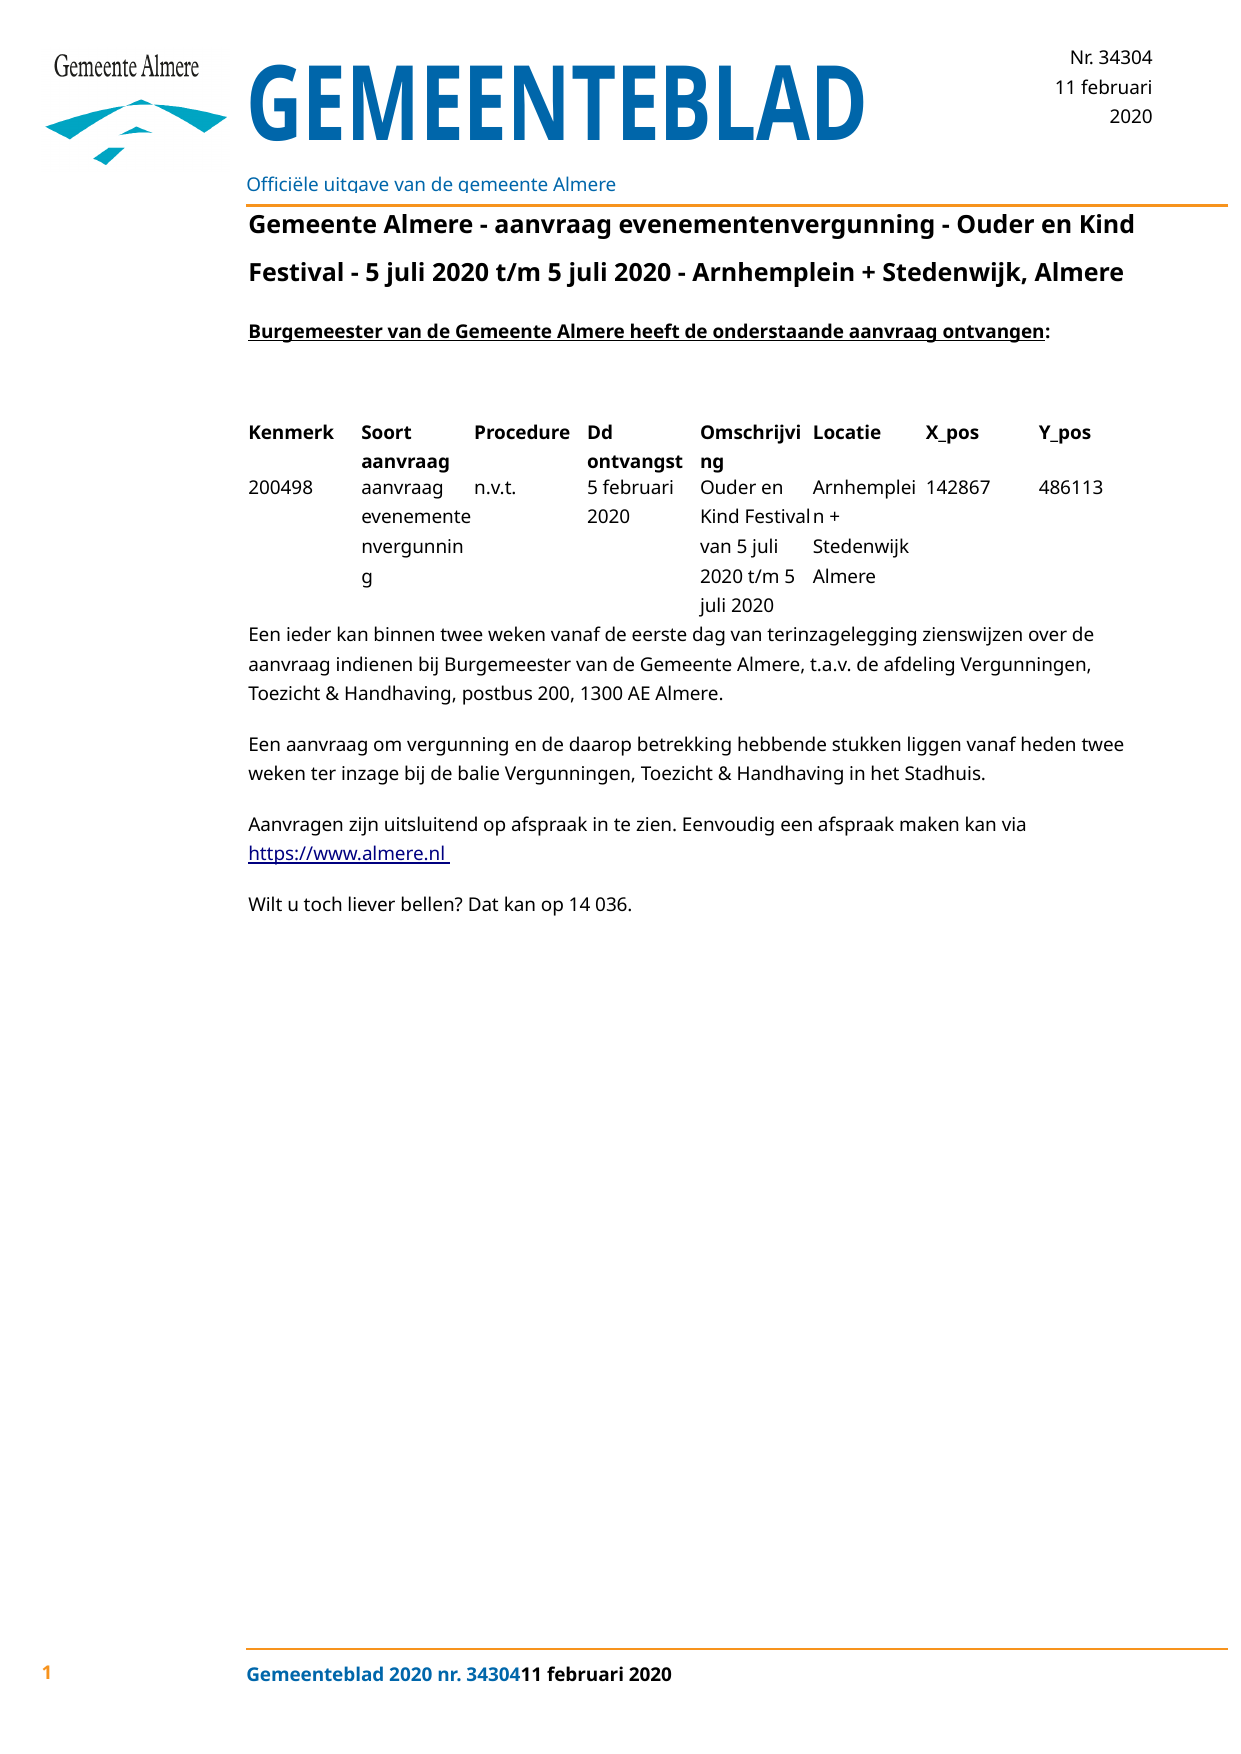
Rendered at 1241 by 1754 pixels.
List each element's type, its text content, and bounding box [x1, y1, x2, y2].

table_header Dd ontvangst [587, 419, 700, 474]
table_header Soort aanvraag [361, 419, 474, 474]
table_cell Ouder en Kind Festival van 5 juli 2020 t/m 5 juli 2020 [700, 474, 813, 618]
table_cell 5 februari 2020 [587, 474, 700, 618]
table_cell 200498 [248, 474, 361, 618]
table_cell 142867 [926, 474, 1038, 618]
table_cell n.v.t. [474, 474, 587, 618]
table_header Procedure [474, 419, 587, 474]
table_cell aanvraag evenementenvergunning [361, 474, 474, 618]
text Gemeente Almere - aanvraag evenementenvergunning - Ouder en Kind Festival - 5 juli 2020 t/m 5 juli 2020 - Arnhemplein + Stedenwijk, Almere [248, 207, 1152, 288]
text Een aanvraag om vergunning en de daarop betrekking hebbende stukken liggen vanaf heden twee weken ter inzage bij de balie Vergunningen, Toezicht & Handhaving in het Stadhuis. [248, 731, 1152, 786]
text Aanvragen zijn uitsluitend op afspraak in te zien. Eenvoudig een afspraak maken kan via https://www.almere.nl [248, 811, 1152, 866]
text Wilt u toch liever bellen? Dat kan op 14 036. [248, 891, 1152, 917]
table_cell Arnhemplein + Stedenwijk Almere [813, 474, 926, 618]
text Een ieder kan binnen twee weken vanaf de eerste dag van terinzagelegging zienswijzen over de aanvraag indienen bij Burgemeester van de Gemeente Almere, t.a.v. de afdeling Vergunningen, Toezicht & Handhaving, postbus 200, 1300 AE Almere. [248, 621, 1152, 706]
table_header Locatie [813, 419, 926, 474]
table_header Omschrijving [700, 419, 813, 474]
table_cell 486113 [1039, 474, 1152, 618]
table_header Y_pos [1039, 419, 1152, 474]
table_header X_pos [926, 419, 1038, 474]
picture [41, 47, 231, 172]
text Burgemeester van de Gemeente Almere heeft de onderstaande aanvraag ontvangen: [248, 318, 1152, 344]
table_header Kenmerk [248, 419, 361, 474]
